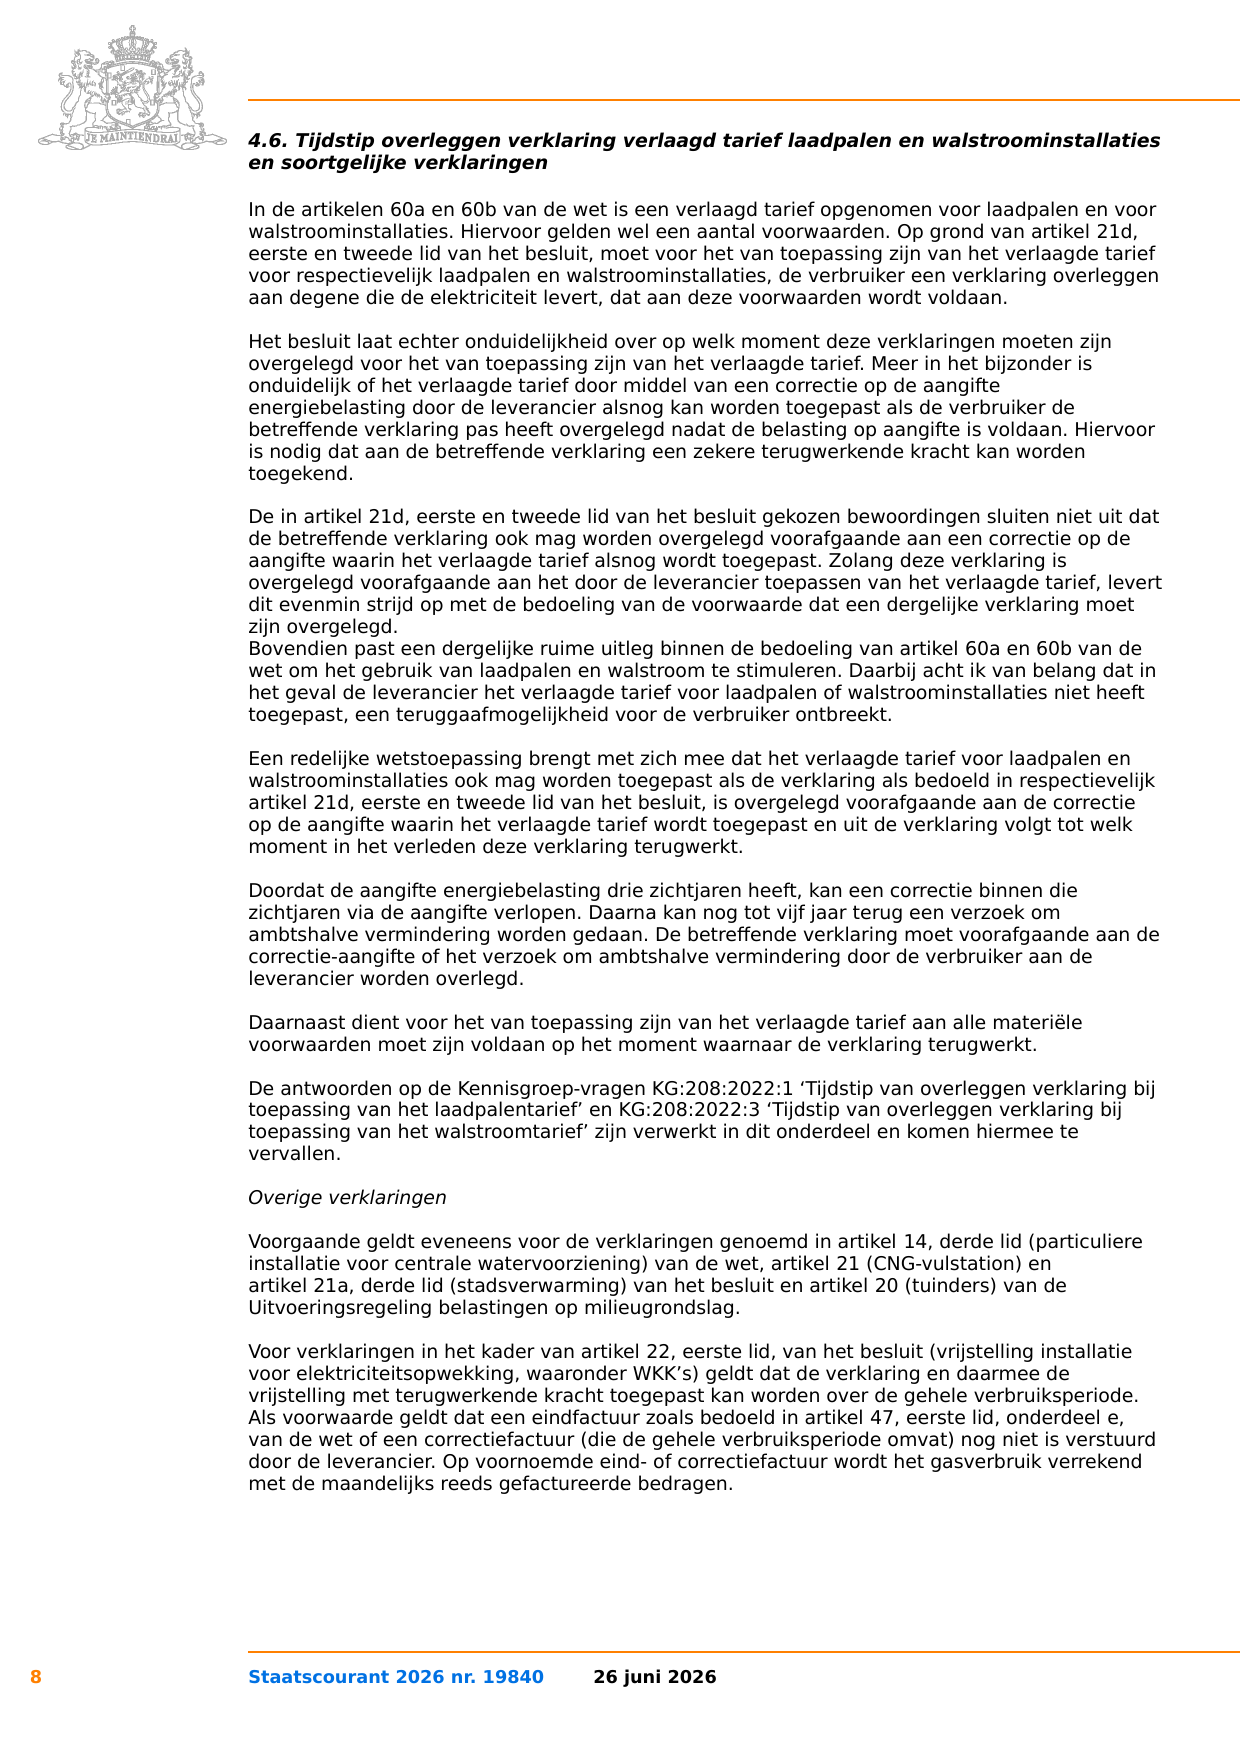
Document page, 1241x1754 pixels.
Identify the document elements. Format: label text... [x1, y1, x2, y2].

picture [38, 25, 227, 150]
text Bovendien past een dergelijke ruime uitleg binnen de bedoeling van artikel 60a en 60b van de wet om het gebruik van laadpalen en walstroom te stimuleren. Daarbij acht ik van belang dat in het geval de leverancier het verlaagde tarief voor laadpalen of walstroominstallaties niet heeft toegepast, een teruggaafmogelijkheid voor de verbruiker ontbreekt. [248, 638, 1163, 726]
text De in artikel 21d, eerste en tweede lid van het besluit gekozen bewoordingen sluiten niet uit dat de betreffende verklaring ook mag worden overgelegd voorafgaande aan een correctie op de aangifte waarin het verlaagde tarief alsnog wordt toegepast. Zolang deze verklaring is overgelegd voorafgaande aan het door de leverancier toepassen van het verlaagde tarief, levert dit evenmin strijd op met de bedoeling van de voorwaarde dat een dergelijke verklaring moet zijn overgelegd. [248, 506, 1163, 638]
text Voor verklaringen in het kader van artikel 22, eerste lid, van het besluit (vrijstelling installatie voor elektriciteitsopwekking, waaronder WKK’s) geldt dat de verklaring en daarmee de vrijstelling met terugwerkende kracht toegepast kan worden over de gehele verbruiksperiode. Als voorwaarde geldt dat een eindfactuur zoals bedoeld in artikel 47, eerste lid, onderdeel e, van de wet of een correctiefactuur (die de gehele verbruiksperiode omvat) nog niet is verstuurd door de leverancier. Op voornoemde eind- of correctiefactuur wordt het gasverbruik verrekend met de maandelijks reeds gefactureerde bedragen. [248, 1341, 1163, 1495]
subtitle Overige verklaringen [248, 1187, 1163, 1209]
text Voorgaande geldt eveneens voor de verklaringen genoemd in artikel 14, derde lid (particuliere installatie voor centrale watervoorziening) van de wet, artikel 21 (CNG-vulstation) en artikel 21a, derde lid (stadsverwarming) van het besluit en artikel 20 (tuinders) van de Uitvoeringsregeling belastingen op milieugrondslag. [248, 1231, 1163, 1319]
text In de artikelen 60a en 60b van de wet is een verlaagd tarief opgenomen voor laadpalen en voor walstroominstallaties. Hiervoor gelden wel een aantal voorwaarden. Op grond van artikel 21d, eerste en tweede lid van het besluit, moet voor het van toepassing zijn van het verlaagde tarief voor respectievelijk laadpalen en walstroominstallaties, de verbruiker een verklaring overleggen aan degene die de elektriciteit levert, dat aan deze voorwaarden wordt voldaan. [248, 199, 1163, 309]
text Het besluit laat echter onduidelijkheid over op welk moment deze verklaringen moeten zijn overgelegd voor het van toepassing zijn van het verlaagde tarief. Meer in het bijzonder is onduidelijk of het verlaagde tarief door middel van een correctie op de aangifte energiebelasting door de leverancier alsnog kan worden toegepast als de verbruiker de betreffende verklaring pas heeft overgelegd nadat de belasting op aangifte is voldaan. Hiervoor is nodig dat aan de betreffende verklaring een zekere terugwerkende kracht kan worden toegekend. [248, 331, 1163, 484]
text Doordat de aangifte energiebelasting drie zichtjaren heeft, kan een correctie binnen die zichtjaren via de aangifte verlopen. Daarna kan nog tot vijf jaar terug een verzoek om ambtshalve vermindering worden gedaan. De betreffende verklaring moet voorafgaande aan de correctie-aangifte of het verzoek om ambtshalve vermindering door de verbruiker aan de leverancier worden overlegd. [248, 880, 1163, 990]
subtitle 4.6. Tijdstip overleggen verklaring verlaagd tarief laadpalen en walstroominstallaties en soortgelijke verklaringen [248, 130, 1163, 174]
text Een redelijke wetstoepassing brengt met zich mee dat het verlaagde tarief voor laadpalen en walstroominstallaties ook mag worden toegepast als de verklaring als bedoeld in respectievelijk artikel 21d, eerste en tweede lid van het besluit, is overgelegd voorafgaande aan de correctie op de aangifte waarin het verlaagde tarief wordt toegepast en uit de verklaring volgt tot welk moment in het verleden deze verklaring terugwerkt. [248, 748, 1163, 858]
text Daarnaast dient voor het van toepassing zijn van het verlaagde tarief aan alle materiële voorwaarden moet zijn voldaan op het moment waarnaar de verklaring terugwerkt. [248, 1012, 1163, 1056]
text De antwoorden op de Kennisgroep-vragen KG:208:2022:1 ‘Tijdstip van overleggen verklaring bij toepassing van het laadpalentarief’ en KG:208:2022:3 ‘Tijdstip van overleggen verklaring bij toepassing van het walstroomtarief’ zijn verwerkt in dit onderdeel en komen hiermee te vervallen. [248, 1077, 1163, 1165]
